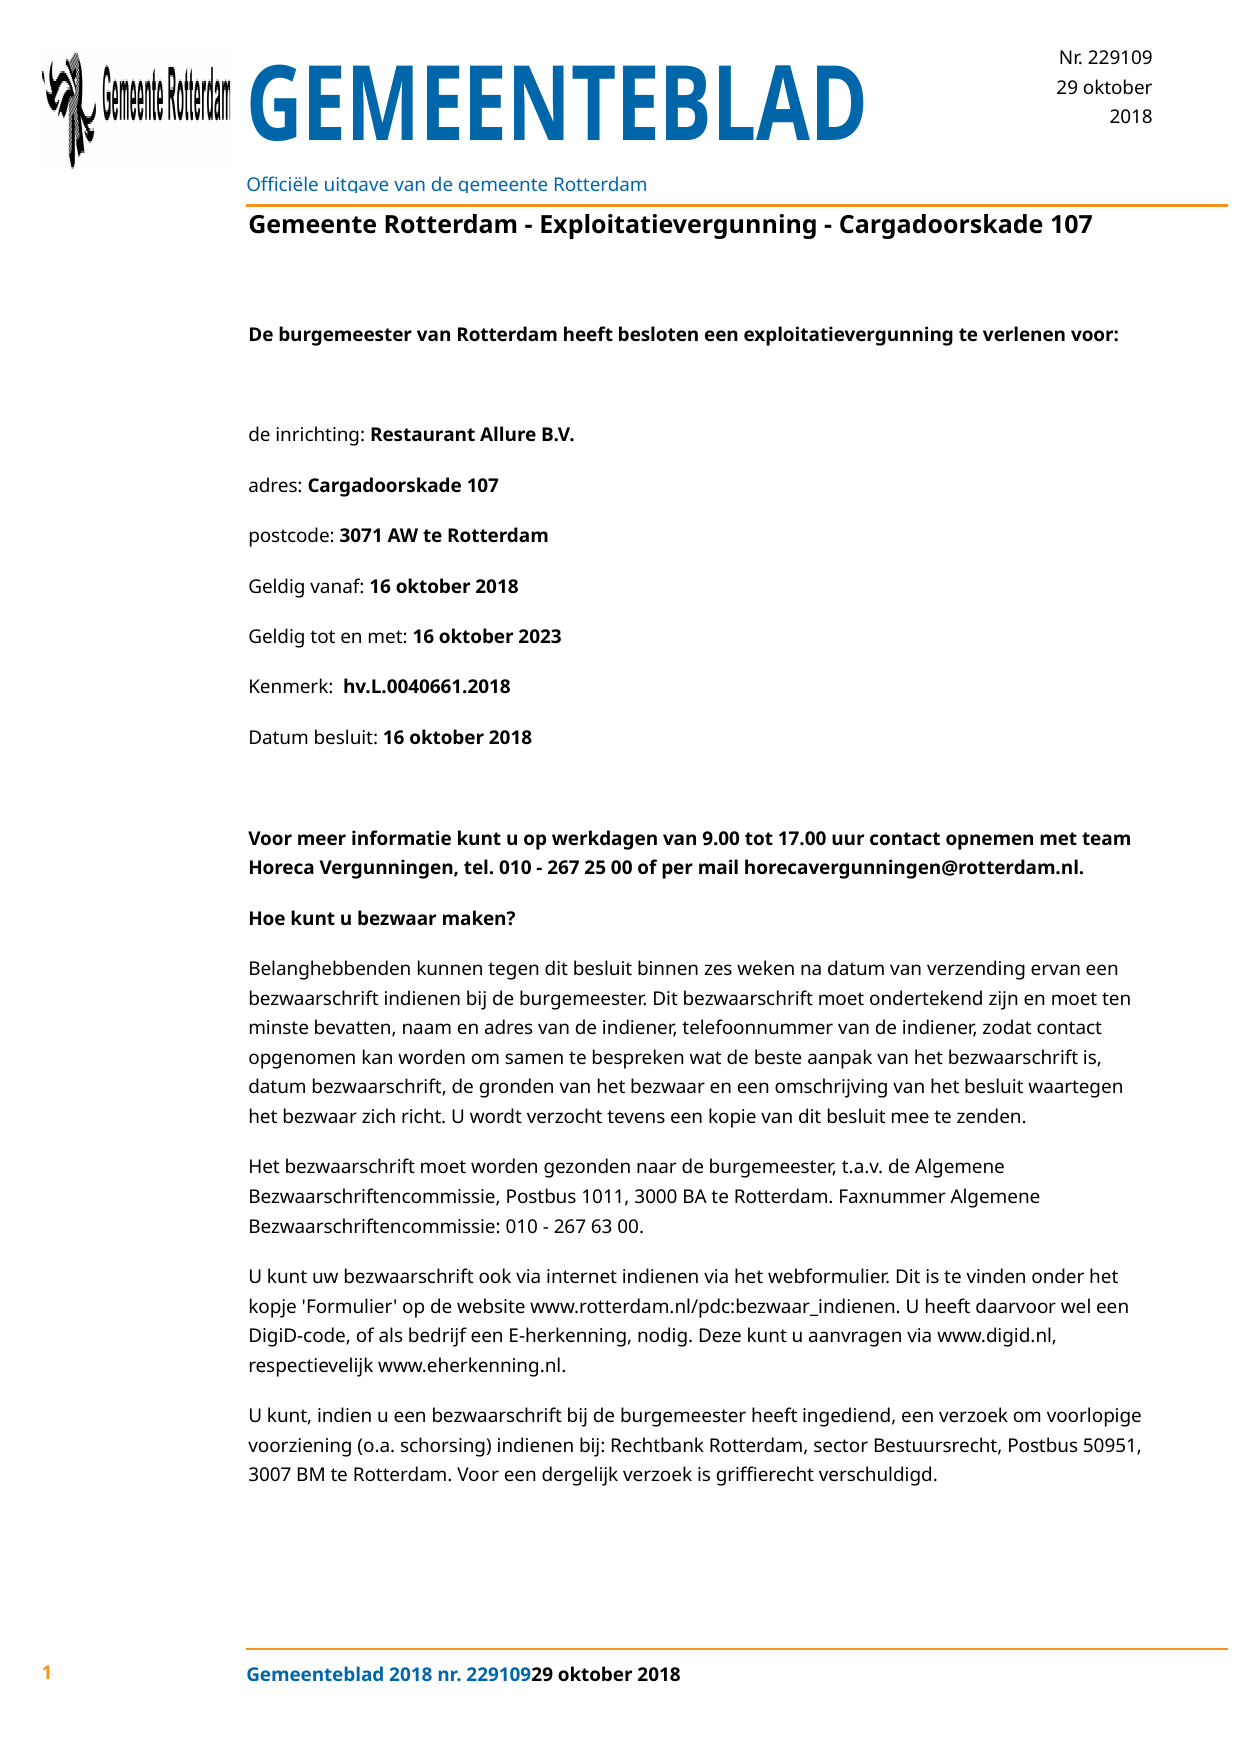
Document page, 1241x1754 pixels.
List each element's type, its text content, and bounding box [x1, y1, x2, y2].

text de inrichting: Restaurant Allure B.V. [248, 422, 1152, 447]
text postcode: 3071 AW te Rotterdam [248, 522, 1152, 548]
text Hoe kunt u bezwaar maken? [248, 905, 1152, 931]
text U kunt, indien u een bezwaarschrift bij de burgemeester heeft ingediend, een verzoek om voorlopige voorziening (o.a. schorsing) indienen bij: Rechtbank Rotterdam, sector Bestuursrecht, Postbus 50951, 3007 BM te Rotterdam. Voor een dergelijk verzoek is griffierecht verschuldigd. [248, 1402, 1152, 1487]
text Belanghebbenden kunnen tegen dit besluit binnen zes weken na datum van verzending ervan een bezwaarschrift indienen bij de burgemeester. Dit bezwaarschrift moet ondertekend zijn en moet ten minste bevatten, naam en adres van de indiener, telefoonnummer van de indiener, zodat contact opgenomen kan worden om samen te bespreken wat de beste aanpak van het bezwaarschrift is, datum bezwaarschrift, de gronden van het bezwaar en een omschrijving van het besluit waartegen het bezwaar zich richt. U wordt verzocht tevens een kopie van dit besluit mee te zenden. [248, 955, 1152, 1129]
text Geldig vanaf: 16 oktober 2018 [248, 573, 1152, 598]
text Datum besluit: 16 oktober 2018 [248, 724, 1152, 750]
text Geldig tot en met: 16 oktober 2023 [248, 623, 1152, 649]
text Gemeente Rotterdam - Exploitatievergunning - Cargadoorskade 107 [248, 207, 1152, 241]
text Voor meer informatie kunt u op werkdagen van 9.00 tot 17.00 uur contact opnemen met team Horeca Vergunningen, tel. 010 - 267 25 00 of per mail horecavergunningen@rotterdam.nl. [248, 825, 1152, 880]
text Kenmerk: hv.L.0040661.2018 [248, 674, 1152, 699]
picture [41, 47, 231, 172]
text De burgemeester van Rotterdam heeft besloten een exploitatievergunning te verlenen voor: [248, 321, 1152, 346]
text adres: Cargadoorskade 107 [248, 472, 1152, 498]
text Het bezwaarschrift moet worden gezonden naar de burgemeester, t.a.v. de Algemene Bezwaarschriftencommissie, Postbus 1011, 3000 BA te Rotterdam. Faxnummer Algemene Bezwaarschriftencommissie: 010 - 267 63 00. [248, 1154, 1152, 1238]
text U kunt uw bezwaarschrift ook via internet indienen via het webformulier. Dit is te vinden onder het kopje 'Formulier' op de website www.rotterdam.nl/pdc:bezwaar_indienen. U heeft daarvoor wel een DigiD-code, of als bedrijf een E-herkenning, nodig. Deze kunt u aanvragen via www.digid.nl, respectievelijk www.eherkenning.nl. [248, 1263, 1152, 1378]
